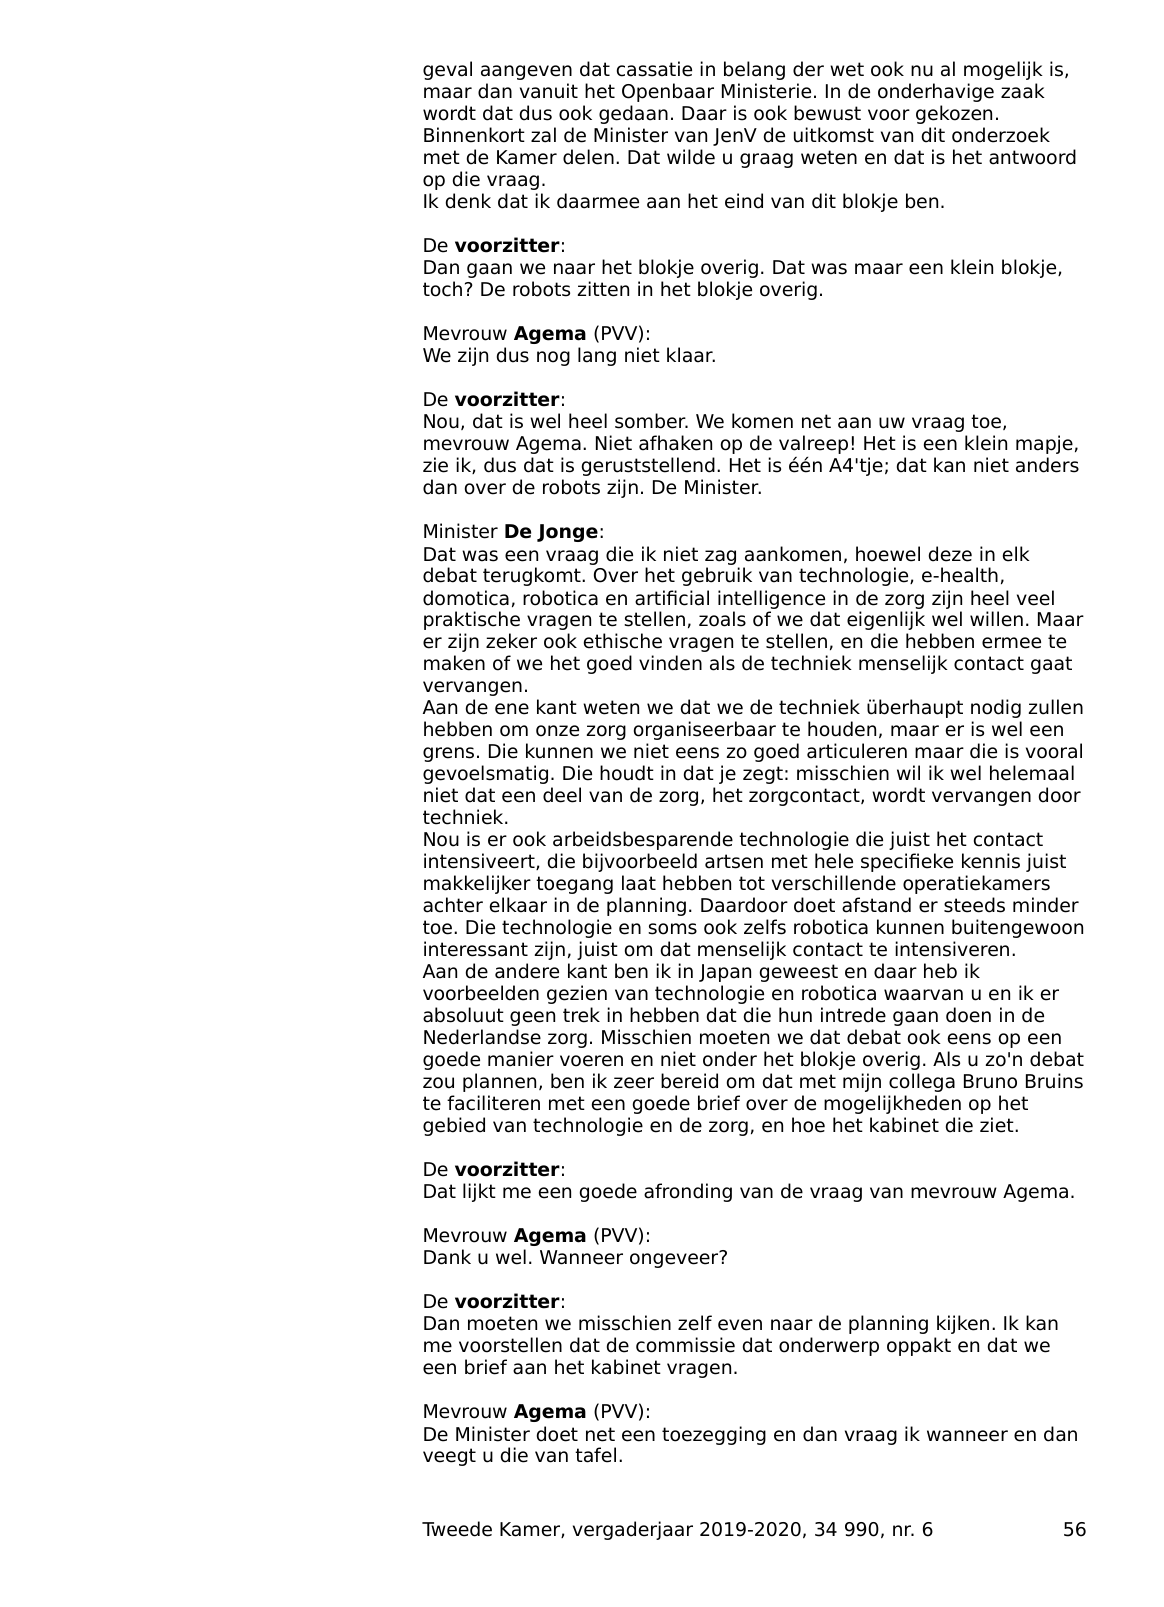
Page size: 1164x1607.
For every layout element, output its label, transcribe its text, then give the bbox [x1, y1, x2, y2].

text Nou, dat is wel heel somber. We komen net aan uw vraag toe, mevrouw Agema. Niet afhaken op de valreep! Het is een klein mapje, zie ik, dus dat is geruststellend. Het is één A4'tje; dat kan niet anders dan over de robots zijn. De Minister. [422, 411, 1087, 499]
text Dank u wel. Wanneer ongeveer? [422, 1247, 1087, 1269]
text Dan gaan we naar het blokje overig. Dat was maar een klein blokje, toch? De robots zitten in het blokje overig. [422, 257, 1087, 301]
text De voorzitter: [422, 389, 1087, 411]
text Dan moeten we misschien zelf even naar de planning kijken. Ik kan me voorstellen dat de commissie dat onderwerp oppakt en dat we een brief aan het kabinet vragen. [422, 1313, 1087, 1379]
text De voorzitter: [422, 1159, 1087, 1181]
text Dat was een vraag die ik niet zag aankomen, hoewel deze in elk debat terugkomt. Over het gebruik van technologie, e-health, domotica, robotica en artificial intelligence in de zorg zijn heel veel praktische vragen te stellen, zoals of we dat eigenlijk wel willen. Maar er zijn zeker ook ethische vragen te stellen, en die hebben ermee te maken of we het goed vinden als de techniek menselijk contact gaat vervangen. [422, 543, 1087, 697]
text Minister De Jonge: [422, 521, 1087, 543]
text Mevrouw Agema (PVV): [422, 1401, 1087, 1423]
text Mevrouw Agema (PVV): [422, 323, 1087, 345]
text Nou is er ook arbeidsbesparende technologie die juist het contact intensiveert, die bijvoorbeeld artsen met hele specifieke kennis juist makkelijker toegang laat hebben tot verschillende operatiekamers achter elkaar in de planning. Daardoor doet afstand er steeds minder toe. Die technologie en soms ook zelfs robotica kunnen buitengewoon interessant zijn, juist om dat menselijk contact te intensiveren. [422, 829, 1087, 961]
text geval aangeven dat cassatie in belang der wet ook nu al mogelijk is, maar dan vanuit het Openbaar Ministerie. In de onderhavige zaak wordt dat dus ook gedaan. Daar is ook bewust voor gekozen. Binnenkort zal de Minister van JenV de uitkomst van dit onderzoek met de Kamer delen. Dat wilde u graag weten en dat is het antwoord op die vraag. [422, 59, 1087, 191]
text Dat lijkt me een goede afronding van de vraag van mevrouw Agema. [422, 1181, 1087, 1203]
text De voorzitter: [422, 1291, 1087, 1313]
text Mevrouw Agema (PVV): [422, 1225, 1087, 1247]
text Aan de andere kant ben ik in Japan geweest en daar heb ik voorbeelden gezien van technologie en robotica waarvan u en ik er absoluut geen trek in hebben dat die hun intrede gaan doen in de Nederlandse zorg. Misschien moeten we dat debat ook eens op een goede manier voeren en niet onder het blokje overig. Als u zo'n debat zou plannen, ben ik zeer bereid om dat met mijn collega Bruno Bruins te faciliteren met een goede brief over de mogelijkheden op het gebied van technologie en de zorg, en hoe het kabinet die ziet. [422, 961, 1087, 1137]
text Aan de ene kant weten we dat we de techniek überhaupt nodig zullen hebben om onze zorg organiseerbaar te houden, maar er is wel een grens. Die kunnen we niet eens zo goed articuleren maar die is vooral gevoelsmatig. Die houdt in dat je zegt: misschien wil ik wel helemaal niet dat een deel van de zorg, het zorgcontact, wordt vervangen door techniek. [422, 697, 1087, 829]
text De voorzitter: [422, 235, 1087, 257]
text De Minister doet net een toezegging en dan vraag ik wanneer en dan veegt u die van tafel. [422, 1423, 1087, 1467]
text Ik denk dat ik daarmee aan het eind van dit blokje ben. [422, 191, 1087, 213]
text We zijn dus nog lang niet klaar. [422, 345, 1087, 367]
